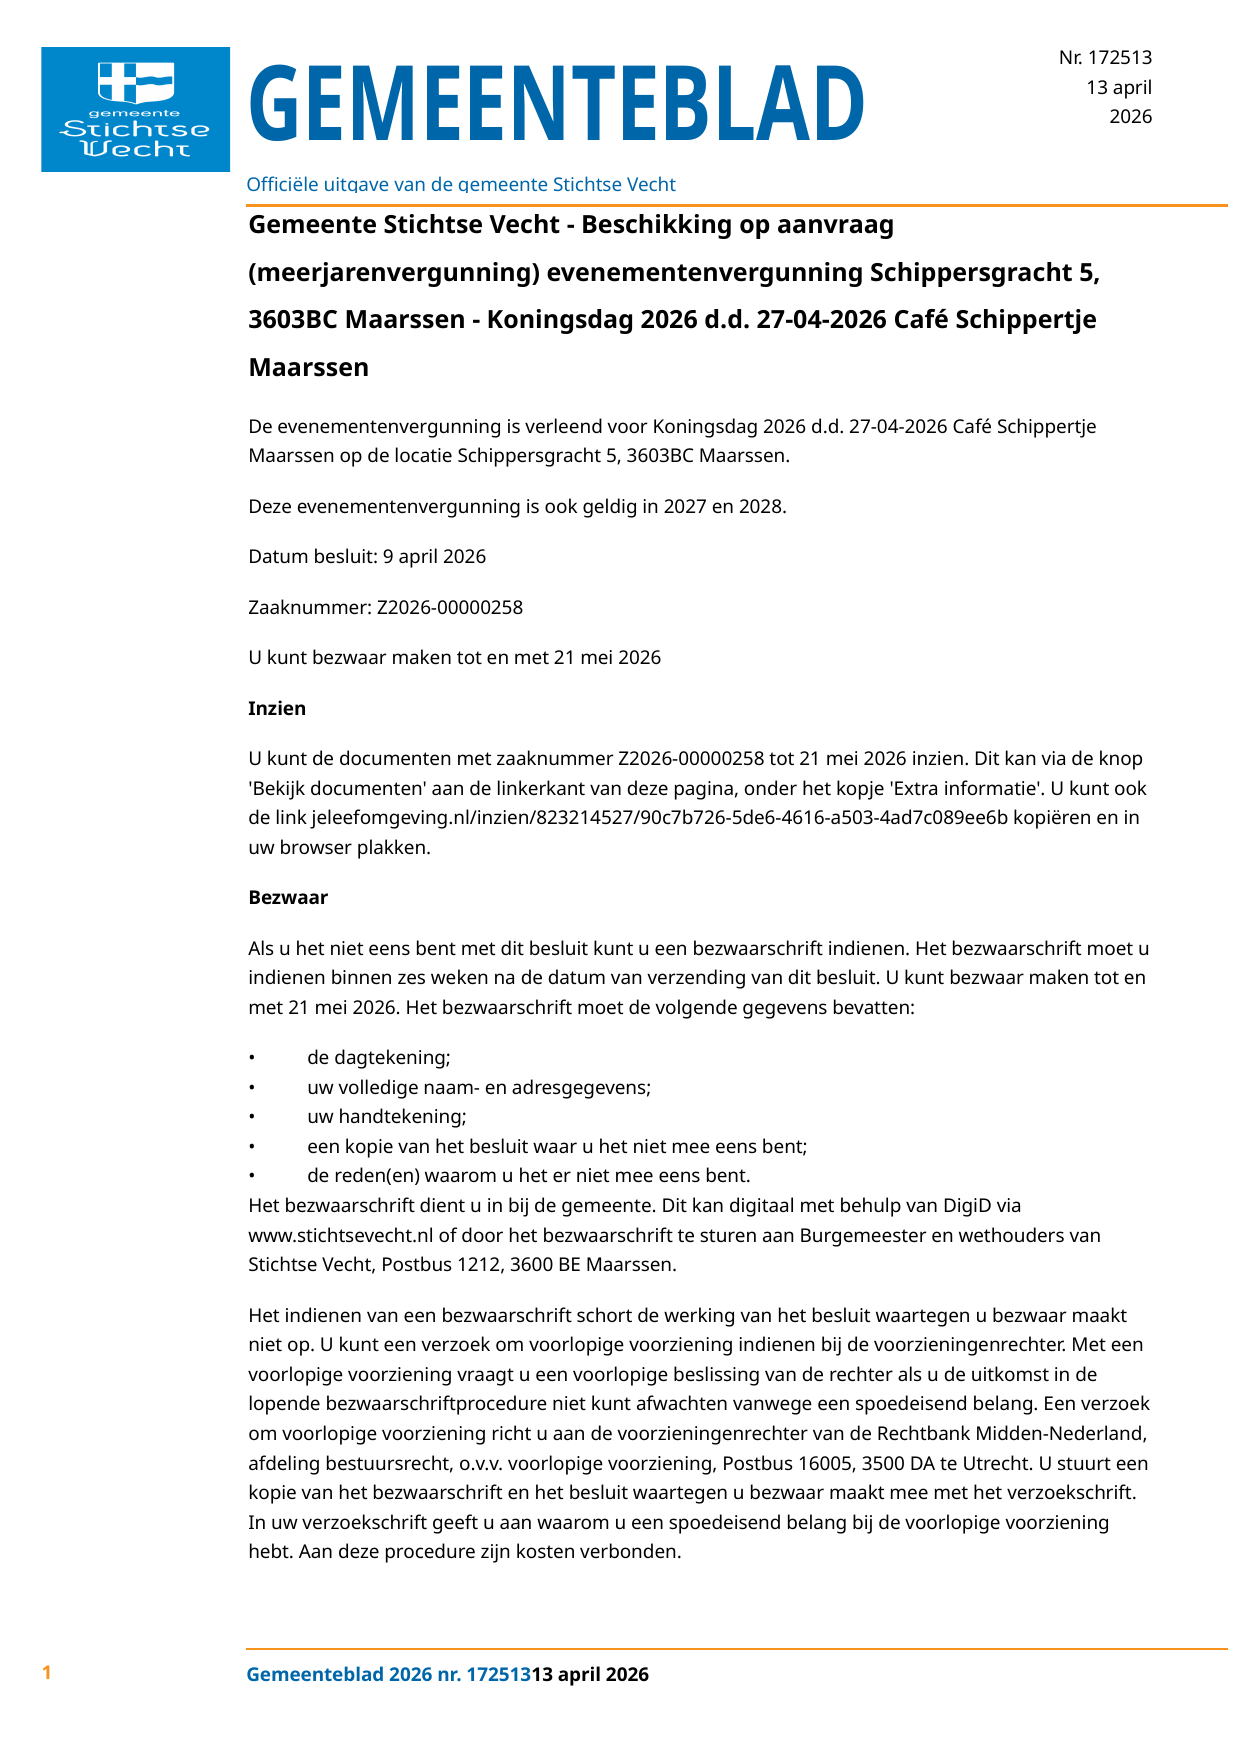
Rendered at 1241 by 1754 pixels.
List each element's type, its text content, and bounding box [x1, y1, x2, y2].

picture [99, 63, 135, 101]
text Inzien [248, 695, 1152, 721]
list uw handtekening; [248, 1103, 1152, 1129]
text Gemeente Stichtse Vecht - Beschikking op aanvraag (meerjarenvergunning) evenementenvergunning Schippersgracht 5, 3603BC Maarssen - Koningsdag 2026 d.d. 27-04-2026 Café Schippertje Maarssen [248, 207, 1152, 384]
text Als u het niet eens bent met dit besluit kunt u een bezwaarschrift indienen. Het bezwaarschrift moet u indienen binnen zes weken na de datum van verzending van dit besluit. U kunt bezwaar maken tot en met 21 mei 2026. Het bezwaarschrift moet de volgende gegevens bevatten: [248, 935, 1152, 1020]
picture [137, 63, 174, 103]
list een kopie van het besluit waar u het niet mee eens bent; [248, 1133, 1152, 1159]
text Bezwaar [248, 884, 1152, 910]
text Het bezwaarschrift dient u in bij de gemeente. Dit kan digitaal met behulp van DigiD via www.stichtsevecht.nl of door het bezwaarschrift te sturen aan Burgemeester en wethouders van Stichtse Vecht, Postbus 1212, 3600 BE Maarssen. [248, 1192, 1152, 1277]
text Deze evenementenvergunning is ook geldig in 2027 en 2028. [248, 493, 1152, 519]
text De evenementenvergunning is verleend voor Koningsdag 2026 d.d. 27-04-2026 Café Schippertje Maarssen op de locatie Schippersgracht 5, 3603BC Maarssen. [248, 413, 1152, 468]
text U kunt bezwaar maken tot en met 21 mei 2026 [248, 644, 1152, 670]
list uw volledige naam- en adresgegevens; [248, 1074, 1152, 1100]
list de dagtekening; [248, 1044, 1152, 1070]
list de reden(en) waarom u het er niet mee eens bent. [248, 1163, 1152, 1188]
text Datum besluit: 9 april 2026 [248, 543, 1152, 569]
text U kunt de documenten met zaaknummer Z2026-00000258 tot 21 mei 2026 inzien. Dit kan via de knop 'Bekijk documenten' aan de linkerkant van deze pagina, onder het kopje 'Extra informatie'. U kunt ook de link jeleefomgeving.nl/inzien/823214527/90c7b726-5de6-4616-a503-4ad7c089ee6b kopiëren en in uw browser plakken. [248, 745, 1152, 860]
text Het indienen van een bezwaarschrift schort de werking van het besluit waartegen u bezwaar maakt niet op. U kunt een verzoek om voorlopige voorziening indienen bij de voorzieningenrechter. Met een voorlopige voorziening vraagt u een voorlopige beslissing van de rechter als u de uitkomst in de lopende bezwaarschriftprocedure niet kunt afwachten vanwege een spoedeisend belang. Een verzoek om voorlopige voorziening richt u aan de voorzieningenrechter van de Rechtbank Midden-Nederland, afdeling bestuursrecht, o.v.v. voorlopige voorziening, Postbus 16005, 3500 DA te Utrecht. U stuurt een kopie van het bezwaarschrift en het besluit waartegen u bezwaar maakt mee met het verzoekschrift. In uw verzoekschrift geeft u aan waarom u een spoedeisend belang bij de voorlopige voorziening hebt. Aan deze procedure zijn kosten verbonden. [248, 1302, 1152, 1564]
text Zaaknummer: Z2026-00000258 [248, 594, 1152, 620]
